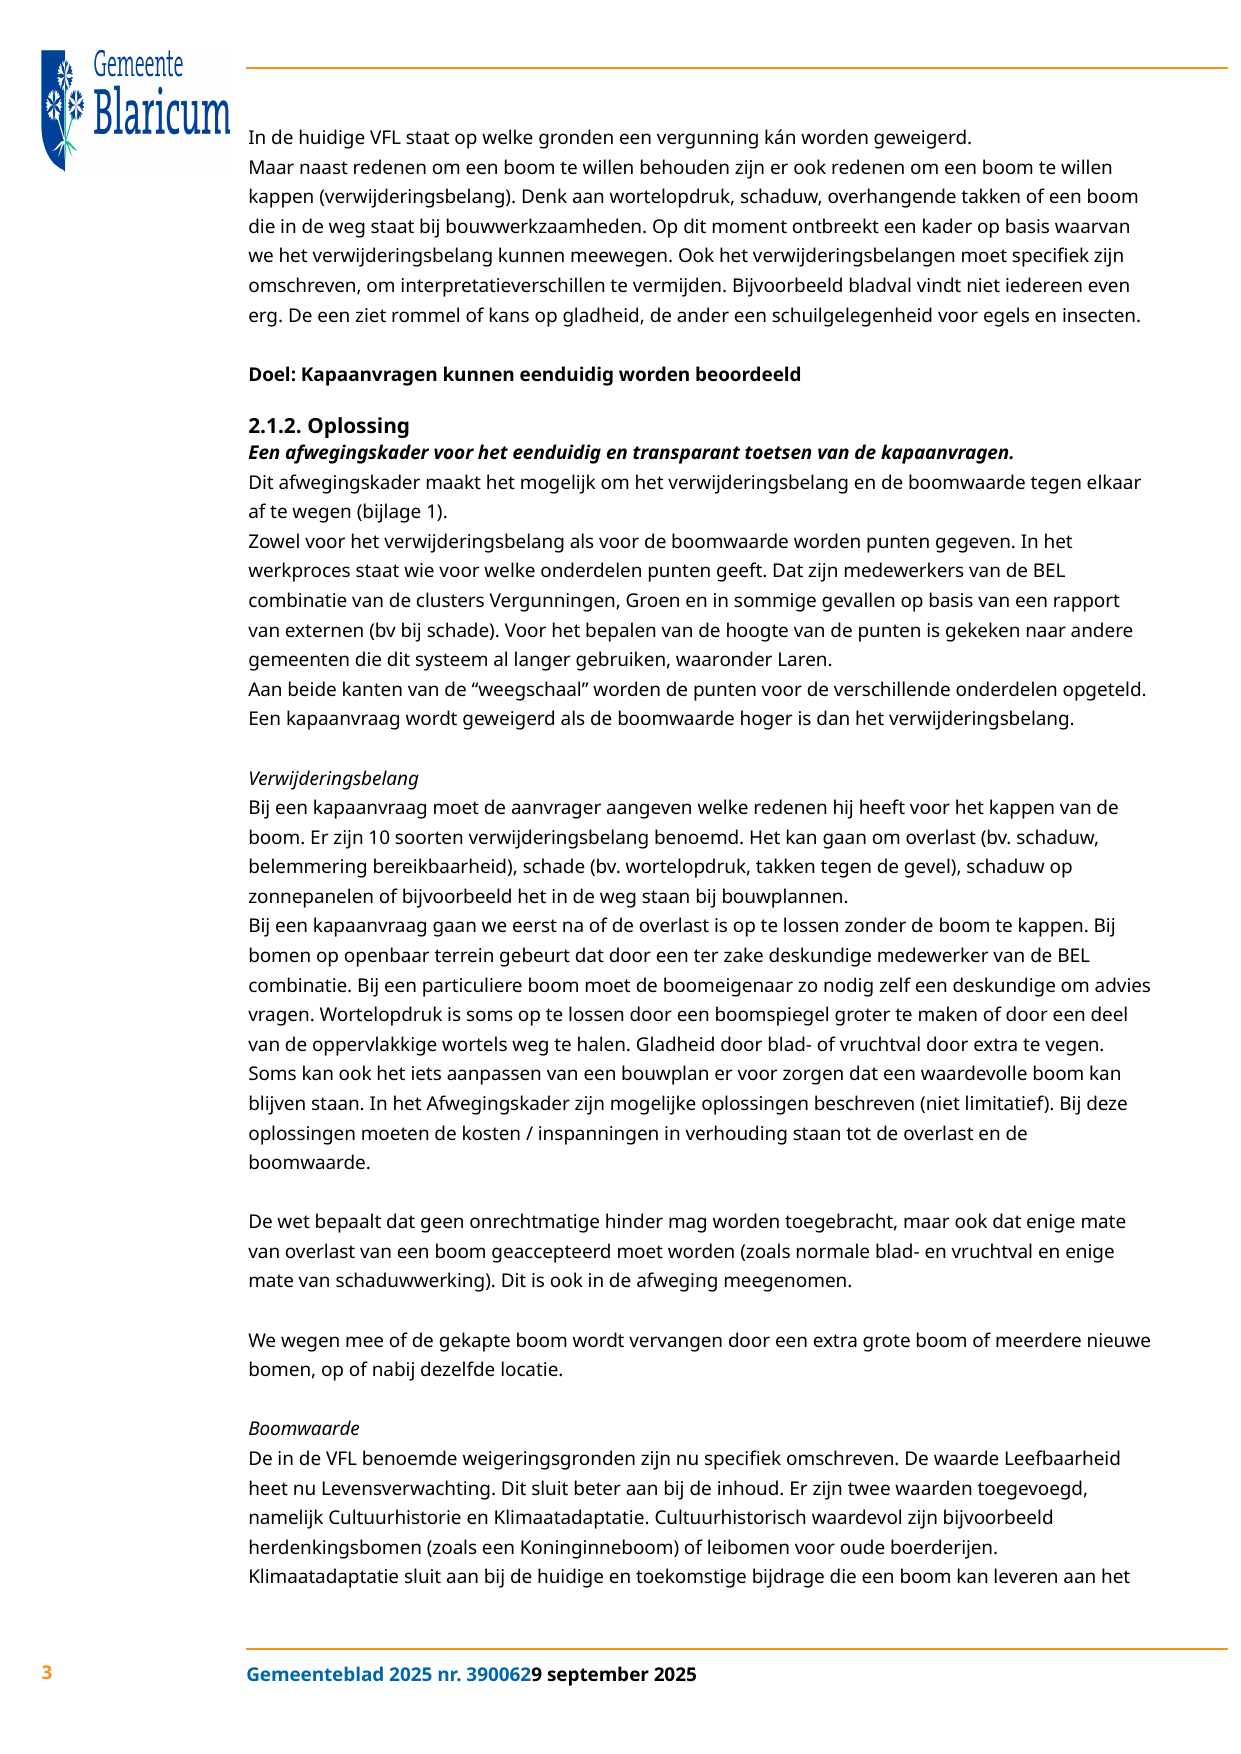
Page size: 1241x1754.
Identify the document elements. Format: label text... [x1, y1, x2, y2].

table_header Doel: Kapaanvragen kunnen eenduidig worden beoordeeld [248, 361, 1152, 387]
text Dit afwegingskader maakt het mogelijk om het verwijderingsbelang en de boomwaarde tegen elkaar af te wegen (bijlage 1). [248, 469, 1152, 524]
text De wet bepaalt dat geen onrechtmatige hinder mag worden toegebracht, maar ook dat enige mate van overlast van een boom geaccepteerd moet worden (zoals normale blad- en vruchtval en enige mate van schaduwwerking). Dit is ook in de afweging meegenomen. [248, 1208, 1152, 1293]
text Bij een kapaanvraag gaan we eerst na of de overlast is op te lossen zonder de boom te kappen. Bij bomen op openbaar terrein gebeurt dat door een ter zake deskundige medewerker van de BEL combinatie. Bij een particuliere boom moet de boomeigenaar zo nodig zelf een deskundige om advies vragen. Wortelopdruk is soms op te lossen door een boomspiegel groter te maken of door een deel van de oppervlakkige wortels weg te halen. Gladheid door blad- of vruchtval door extra te vegen. Soms kan ook het iets aanpassen van een bouwplan er voor zorgen dat een waardevolle boom kan blijven staan. In het Afwegingskader zijn mogelijke oplossingen beschreven (niet limitatief). Bij deze oplossingen moeten de kosten / inspanningen in verhouding staan tot de overlast en de boomwaarde. [248, 913, 1152, 1175]
text Boomwaarde [248, 1416, 1152, 1441]
text We wegen mee of de gekapte boom wordt vervangen door een extra grote boom of meerdere nieuwe bomen, op of nabij dezelfde locatie. [248, 1327, 1152, 1382]
text Aan beide kanten van de “weegschaal” worden de punten voor de verschillende onderdelen opgeteld. Een kapaanvraag wordt geweigerd als de boomwaarde hoger is dan het verwijderingsbelang. [248, 676, 1152, 731]
text Maar naast redenen om een boom te willen behouden zijn er ook redenen om een boom te willen kappen (verwijderingsbelang). Denk aan wortelopdruk, schaduw, overhangende takken of een boom die in de weg staat bij bouwwerkzaamheden. Op dit moment ontbreekt een kader op basis waarvan we het verwijderingsbelang kunnen meewegen. Ook het verwijderingsbelangen moet specifiek zijn omschreven, om interpretatieverschillen te vermijden. Bijvoorbeeld bladval vindt niet iedereen even erg. De een ziet rommel of kans op gladheid, de ander een schuilgelegenheid voor egels en insecten. [248, 154, 1152, 328]
text Bij een kapaanvraag moet de aanvrager aangeven welke redenen hij heeft voor het kappen van de boom. Er zijn 10 soorten verwijderingsbelang benoemd. Het kan gaan om overlast (bv. schaduw, belemmering bereikbaarheid), schade (bv. wortelopdruk, takken tegen de gevel), schaduw op zonnepanelen of bijvoorbeeld het in de weg staan bij bouwplannen. [248, 794, 1152, 909]
text Een afwegingskader voor het eenduidig en transparant toetsen van de kapaanvragen. [248, 439, 1152, 465]
text Verwijderingsbelang [248, 765, 1152, 791]
text 2.1.2. Oplossing [248, 411, 1152, 439]
text In de huidige VFL staat op welke gronden een vergunning kán worden geweigerd. [248, 124, 1152, 150]
picture [41, 47, 231, 172]
text Zowel voor het verwijderingsbelang als voor de boomwaarde worden punten gegeven. In het werkproces staat wie voor welke onderdelen punten geeft. Dat zijn medewerkers van de BEL combinatie van de clusters Vergunningen, Groen en in sommige gevallen op basis van een rapport van externen (bv bij schade). Voor het bepalen van de hoogte van de punten is gekeken naar andere gemeenten die dit systeem al langer gebruiken, waaronder Laren. [248, 528, 1152, 672]
text De in de VFL benoemde weigeringsgronden zijn nu specifiek omschreven. De waarde Leefbaarheid heet nu Levensverwachting. Dit sluit beter aan bij de inhoud. Er zijn twee waarden toegevoegd, namelijk Cultuurhistorie en Klimaatadaptatie. Cultuurhistorisch waardevol zijn bijvoorbeeld herdenkingsbomen (zoals een Koninginneboom) of leibomen voor oude boerderijen. Klimaatadaptatie sluit aan bij de huidige en toekomstige bijdrage die een boom kan leveren aan het [248, 1445, 1152, 1589]
